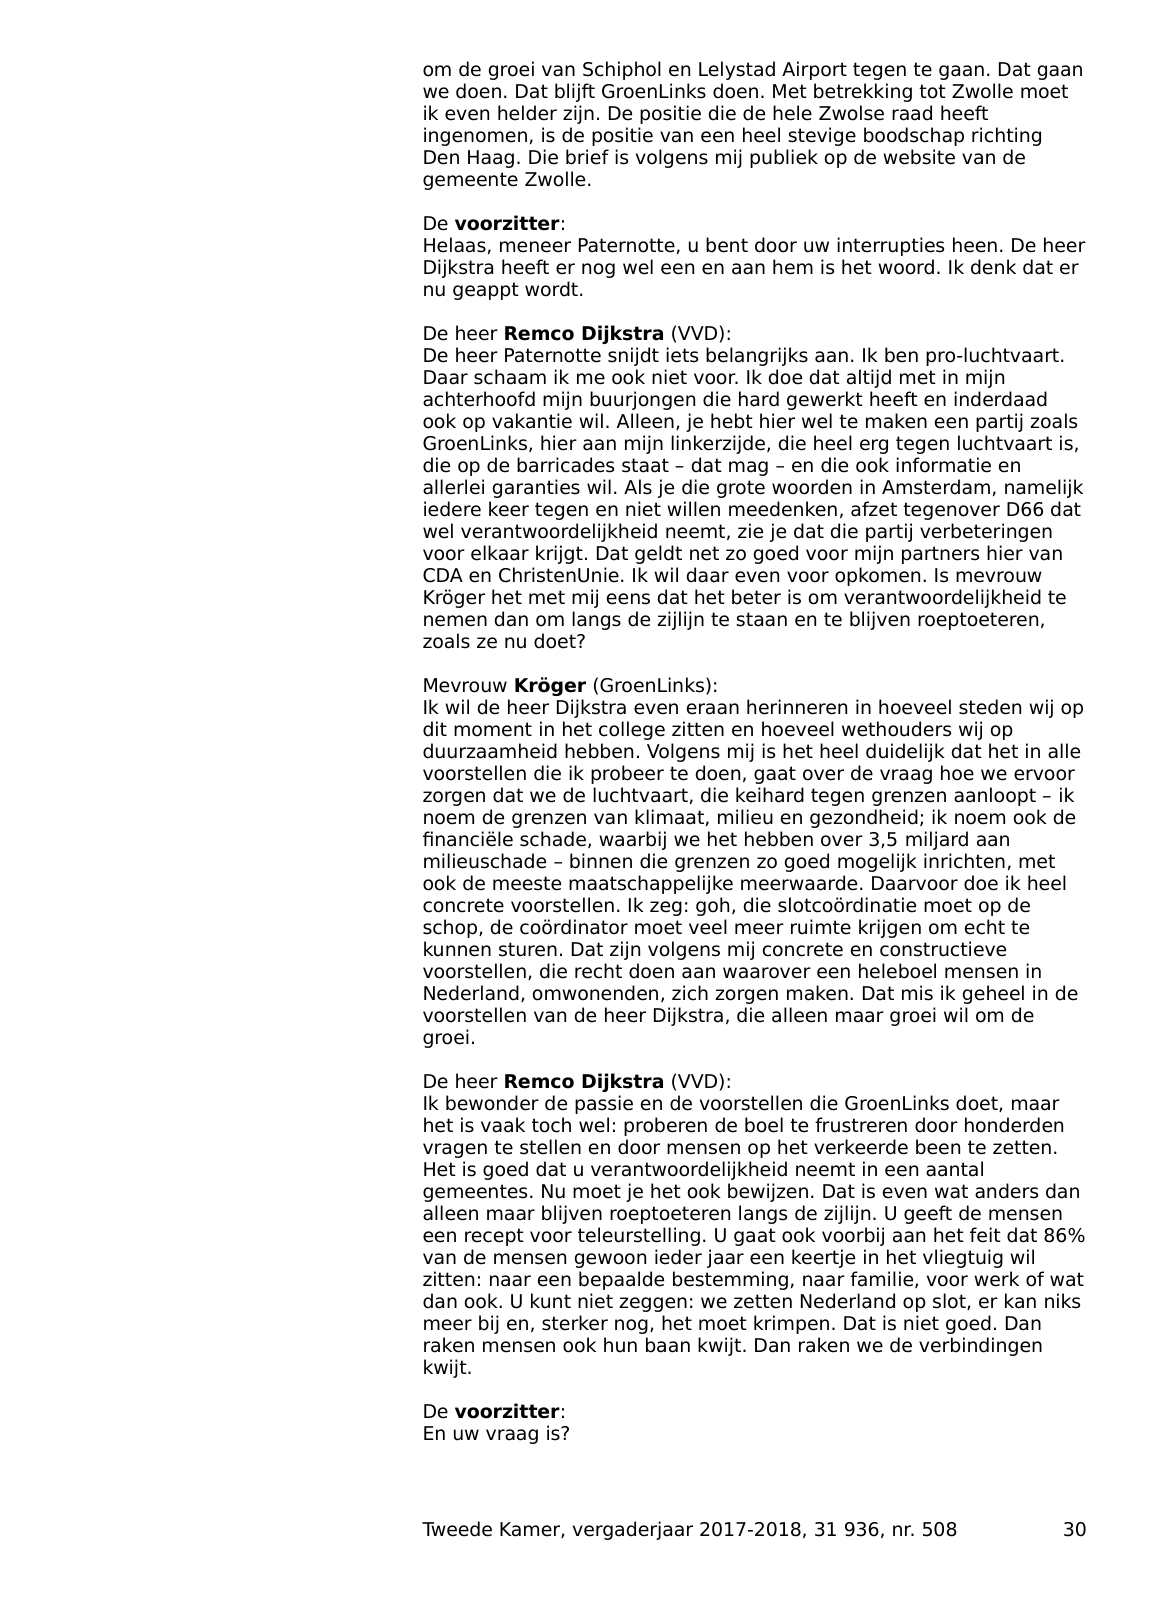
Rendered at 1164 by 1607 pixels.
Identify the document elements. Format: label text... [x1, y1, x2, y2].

text De heer Remco Dijkstra (VVD): [422, 1071, 1087, 1093]
text De heer Remco Dijkstra (VVD): [422, 323, 1087, 345]
text Ik wil de heer Dijkstra even eraan herinneren in hoeveel steden wij op dit moment in het college zitten en hoeveel wethouders wij op duurzaamheid hebben. Volgens mij is het heel duidelijk dat het in alle voorstellen die ik probeer te doen, gaat over de vraag hoe we ervoor zorgen dat we de luchtvaart, die keihard tegen grenzen aanloopt – ik noem de grenzen van klimaat, milieu en gezondheid; ik noem ook de financiële schade, waarbij we het hebben over 3,5 miljard aan milieuschade – binnen die grenzen zo goed mogelijk inrichten, met ook de meeste maatschappelijke meerwaarde. Daarvoor doe ik heel concrete voorstellen. Ik zeg: goh, die slotcoördinatie moet op de schop, de coördinator moet veel meer ruimte krijgen om echt te kunnen sturen. Dat zijn volgens mij concrete en constructieve voorstellen, die recht doen aan waarover een heleboel mensen in Nederland, omwonenden, zich zorgen maken. Dat mis ik geheel in de voorstellen van de heer Dijkstra, die alleen maar groei wil om de groei. [422, 697, 1087, 1049]
text De voorzitter: [422, 213, 1087, 235]
text Helaas, meneer Paternotte, u bent door uw interrupties heen. De heer Dijkstra heeft er nog wel een en aan hem is het woord. Ik denk dat er nu geappt wordt. [422, 235, 1087, 301]
text Ik bewonder de passie en de voorstellen die GroenLinks doet, maar het is vaak toch wel: proberen de boel te frustreren door honderden vragen te stellen en door mensen op het verkeerde been te zetten. Het is goed dat u verantwoordelijkheid neemt in een aantal gemeentes. Nu moet je het ook bewijzen. Dat is even wat anders dan alleen maar blijven roeptoeteren langs de zijlijn. U geeft de mensen een recept voor teleurstelling. U gaat ook voorbij aan het feit dat 86% van de mensen gewoon ieder jaar een keertje in het vliegtuig wil zitten: naar een bepaalde bestemming, naar familie, voor werk of wat dan ook. U kunt niet zeggen: we zetten Nederland op slot, er kan niks meer bij en, sterker nog, het moet krimpen. Dat is niet goed. Dan raken mensen ook hun baan kwijt. Dan raken we de verbindingen kwijt. [422, 1093, 1087, 1379]
text De heer Paternotte snijdt iets belangrijks aan. Ik ben pro-luchtvaart. Daar schaam ik me ook niet voor. Ik doe dat altijd met in mijn achterhoofd mijn buurjongen die hard gewerkt heeft en inderdaad ook op vakantie wil. Alleen, je hebt hier wel te maken een partij zoals GroenLinks, hier aan mijn linkerzijde, die heel erg tegen luchtvaart is, die op de barricades staat – dat mag – en die ook informatie en allerlei garanties wil. Als je die grote woorden in Amsterdam, namelijk iedere keer tegen en niet willen meedenken, afzet tegenover D66 dat wel verantwoordelijkheid neemt, zie je dat die partij verbeteringen voor elkaar krijgt. Dat geldt net zo goed voor mijn partners hier van CDA en ChristenUnie. Ik wil daar even voor opkomen. Is mevrouw Kröger het met mij eens dat het beter is om verantwoordelijkheid te nemen dan om langs de zijlijn te staan en te blijven roeptoeteren, zoals ze nu doet? [422, 345, 1087, 653]
text om de groei van Schiphol en Lelystad Airport tegen te gaan. Dat gaan we doen. Dat blijft GroenLinks doen. Met betrekking tot Zwolle moet ik even helder zijn. De positie die de hele Zwolse raad heeft ingenomen, is de positie van een heel stevige boodschap richting Den Haag. Die brief is volgens mij publiek op de website van de gemeente Zwolle. [422, 59, 1087, 191]
text En uw vraag is? [422, 1423, 1087, 1445]
text De voorzitter: [422, 1401, 1087, 1423]
text Mevrouw Kröger (GroenLinks): [422, 675, 1087, 697]
